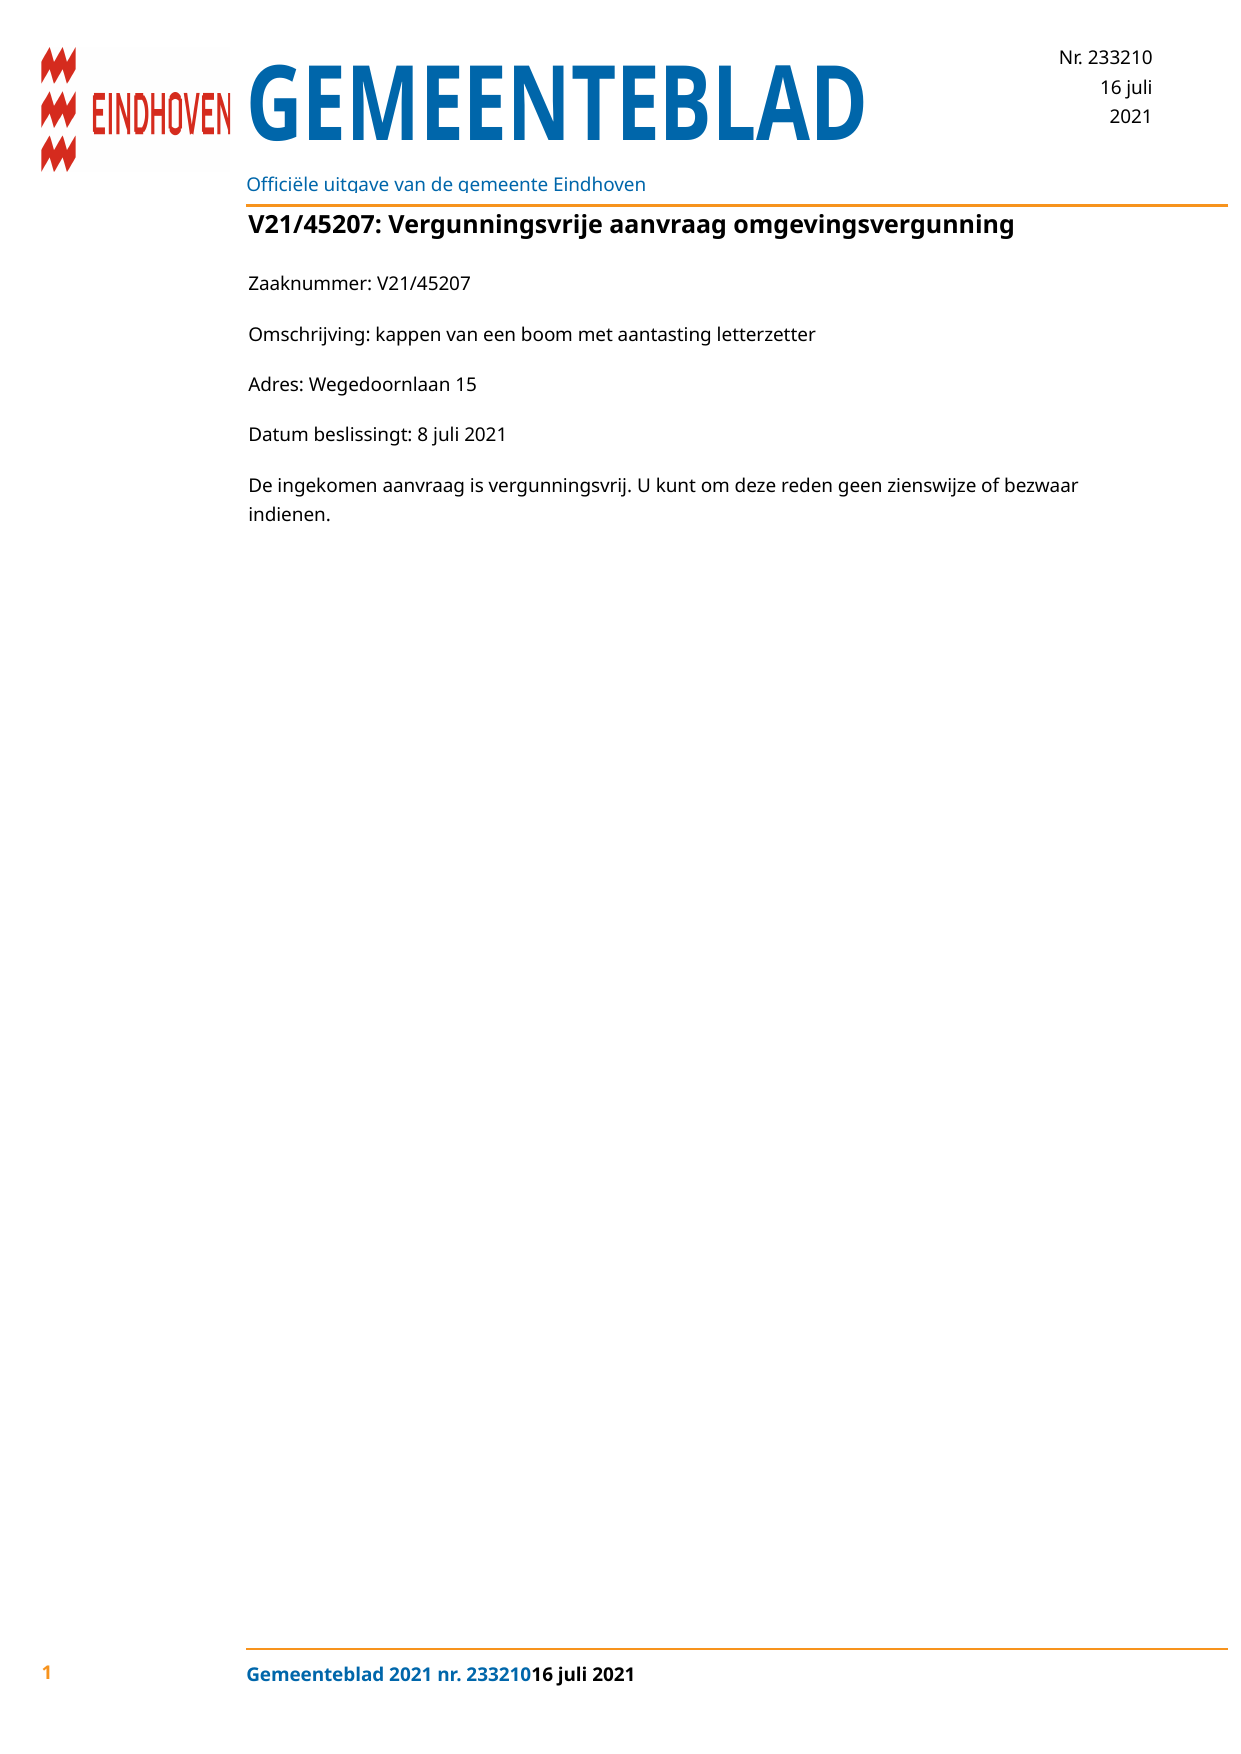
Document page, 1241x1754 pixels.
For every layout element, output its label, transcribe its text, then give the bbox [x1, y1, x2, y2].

text Datum beslissingt: 8 juli 2021 [248, 422, 1152, 447]
text Omschrijving: kappen van een boom met aantasting letterzetter [248, 321, 1152, 346]
picture [41, 47, 231, 172]
text De ingekomen aanvraag is vergunningsvrij. U kunt om deze reden geen zienswijze of bezwaar indienen. [248, 472, 1152, 527]
text Zaaknummer: V21/45207 [248, 270, 1152, 296]
text V21/45207: Vergunningsvrije aanvraag omgevingsvergunning [248, 207, 1152, 241]
text Adres: Wegedoornlaan 15 [248, 371, 1152, 397]
